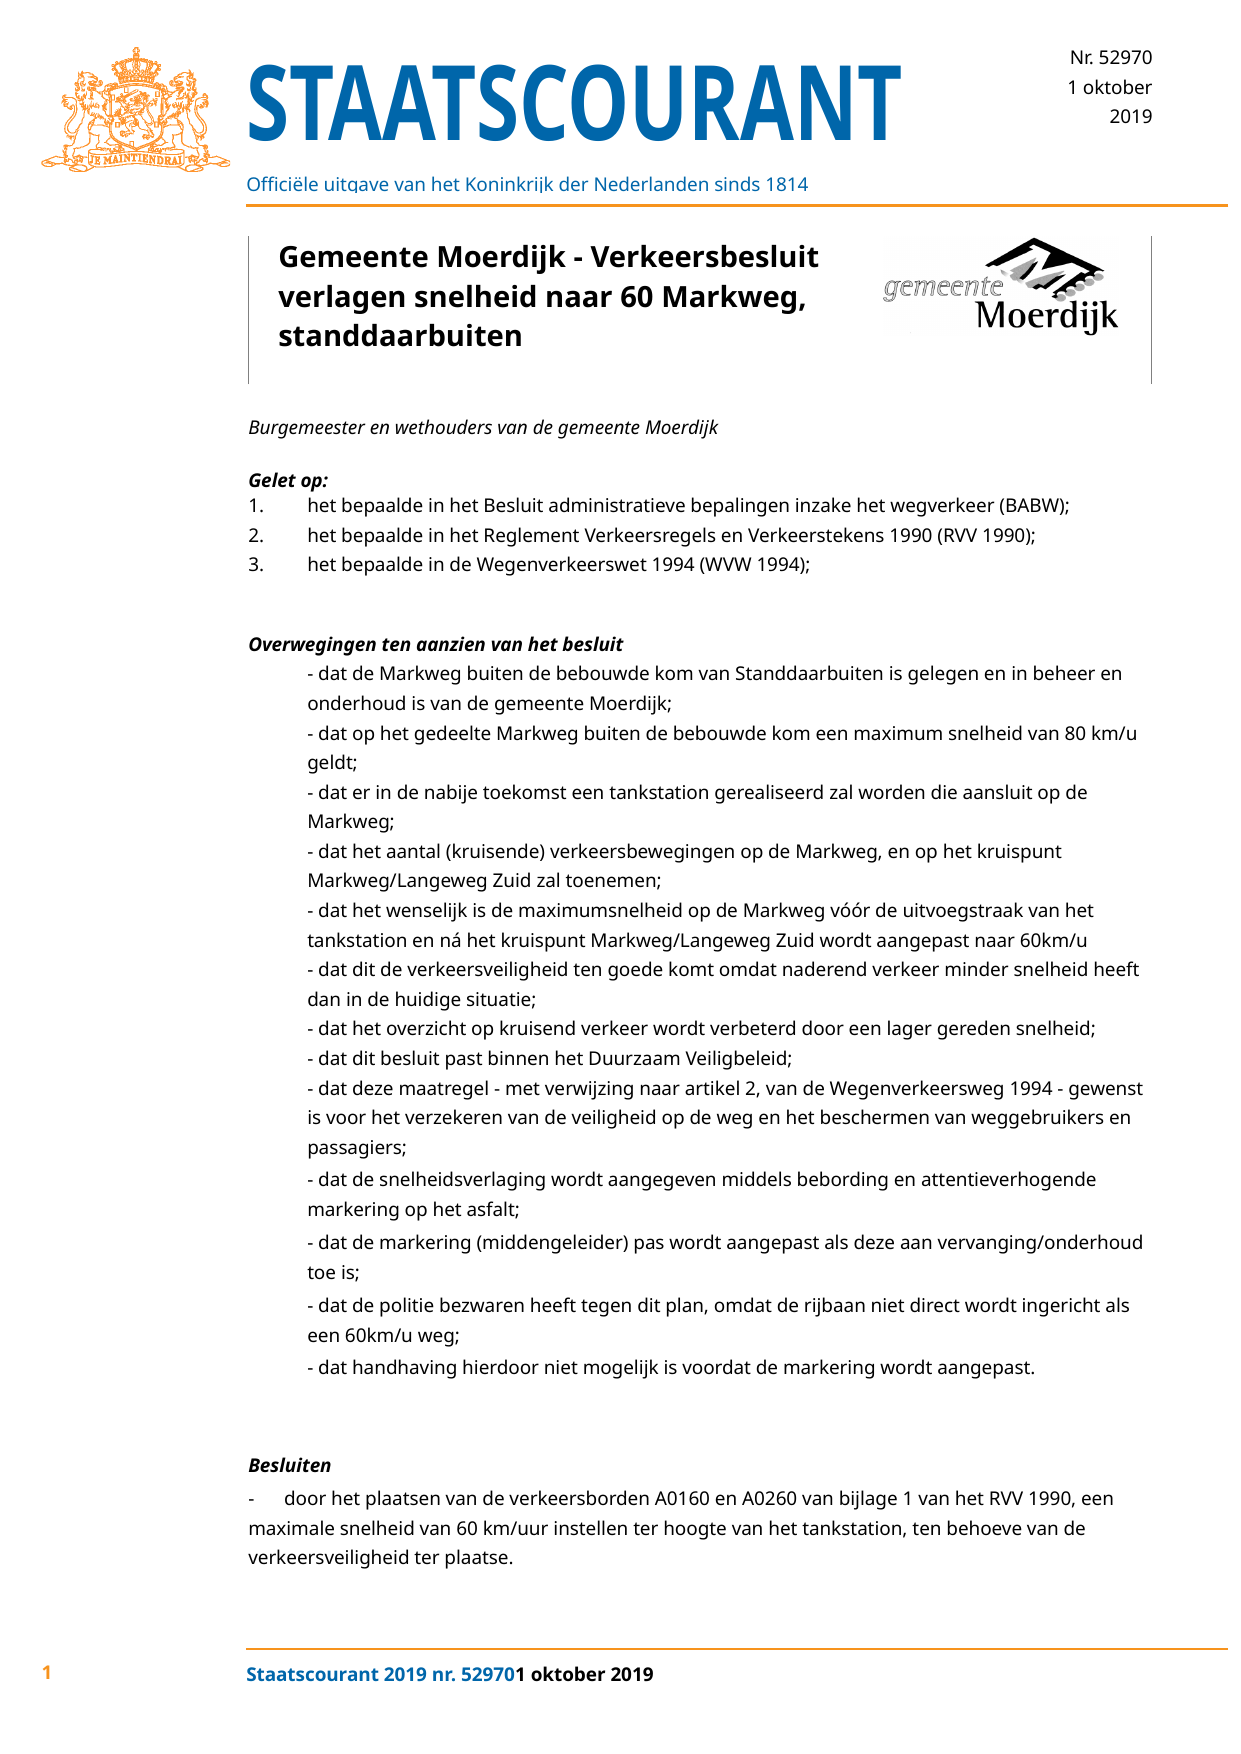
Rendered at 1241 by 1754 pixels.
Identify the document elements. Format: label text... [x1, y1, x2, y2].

list - dat de Markweg buiten de bebouwde kom van Standdaarbuiten is gelegen en in beheer en onderhoud is van de gemeente Moerdijk; [248, 657, 1152, 716]
table_header Gemeente Moerdijk - Verkeersbesluit verlagen snelheid naar 60 Markweg, standdaarbuiten [249, 236, 850, 384]
table_header [850, 236, 1151, 384]
text Gelet op: [248, 467, 1152, 492]
list - dat de markering (middengeleider) pas wordt aangepast als deze aan vervanging/onderhoud toe is; [248, 1226, 1152, 1285]
text - door het plaatsen van de verkeersborden A0160 en A0260 van bijlage 1 van het RVV 1990, een maximale snelheid van 60 km/uur instellen ter hoogte van het tankstation, ten behoeve van de verkeersveiligheid ter plaatse. [248, 1482, 1152, 1570]
list het bepaalde in het Reglement Verkeersregels en Verkeerstekens 1990 (RVV 1990); [248, 522, 1152, 548]
list - dat dit de verkeersveiligheid ten goede komt omdat naderend verkeer minder snelheid heeft dan in de huidige situatie; [248, 956, 1152, 1012]
list - dat deze maatregel - met verwijzing naar artikel 2, van de Wegenverkeersweg 1994 - gewenst is voor het verzekeren van de veiligheid op de weg en het beschermen van weggebruikers en passagiers; [248, 1075, 1152, 1160]
list - dat het wenselijk is de maximumsnelheid op de Markweg vóór de uitvoegstraak van het tankstation en ná het kruispunt Markweg/Langeweg Zuid wordt aangepast naar 60km/u [248, 897, 1152, 953]
list het bepaalde in het Besluit administratieve bepalingen inzake het wegverkeer (BABW); [248, 492, 1152, 518]
list - dat de snelheidsverlaging wordt aangegeven middels bebording en attentieverhogende markering op het asfalt; [248, 1163, 1152, 1222]
list - dat handhaving hierdoor niet mogelijk is voordat de markering wordt aangepast. [248, 1351, 1152, 1381]
text Besluiten [248, 1452, 1152, 1478]
list - dat het overzicht op kruisend verkeer wordt verbeterd door een lager gereden snelheid; [248, 1016, 1152, 1041]
list - dat het aantal (kruisende) verkeersbewegingen op de Markweg, en op het kruispunt Markweg/Langeweg Zuid zal toenemen; [248, 838, 1152, 893]
list het bepaalde in de Wegenverkeerswet 1994 (WVW 1994); [248, 552, 1152, 577]
picture [882, 236, 1119, 336]
picture [41, 47, 231, 172]
list - dat er in de nabije toekomst een tankstation gerealiseerd zal worden die aansluit op de Markweg; [248, 779, 1152, 834]
text Overwegingen ten aanzien van het besluit [248, 631, 1152, 657]
list - dat dit besluit past binnen het Duurzaam Veiligbeleid; [248, 1045, 1152, 1071]
list - dat de politie bezwaren heeft tegen dit plan, omdat de rijbaan niet direct wordt ingericht als een 60km/u weg; [248, 1289, 1152, 1347]
list - dat op het gedeelte Markweg buiten de bebouwde kom een maximum snelheid van 80 km/u geldt; [248, 720, 1152, 775]
text Burgemeester en wethouders van de gemeente Moerdijk [248, 414, 1152, 440]
